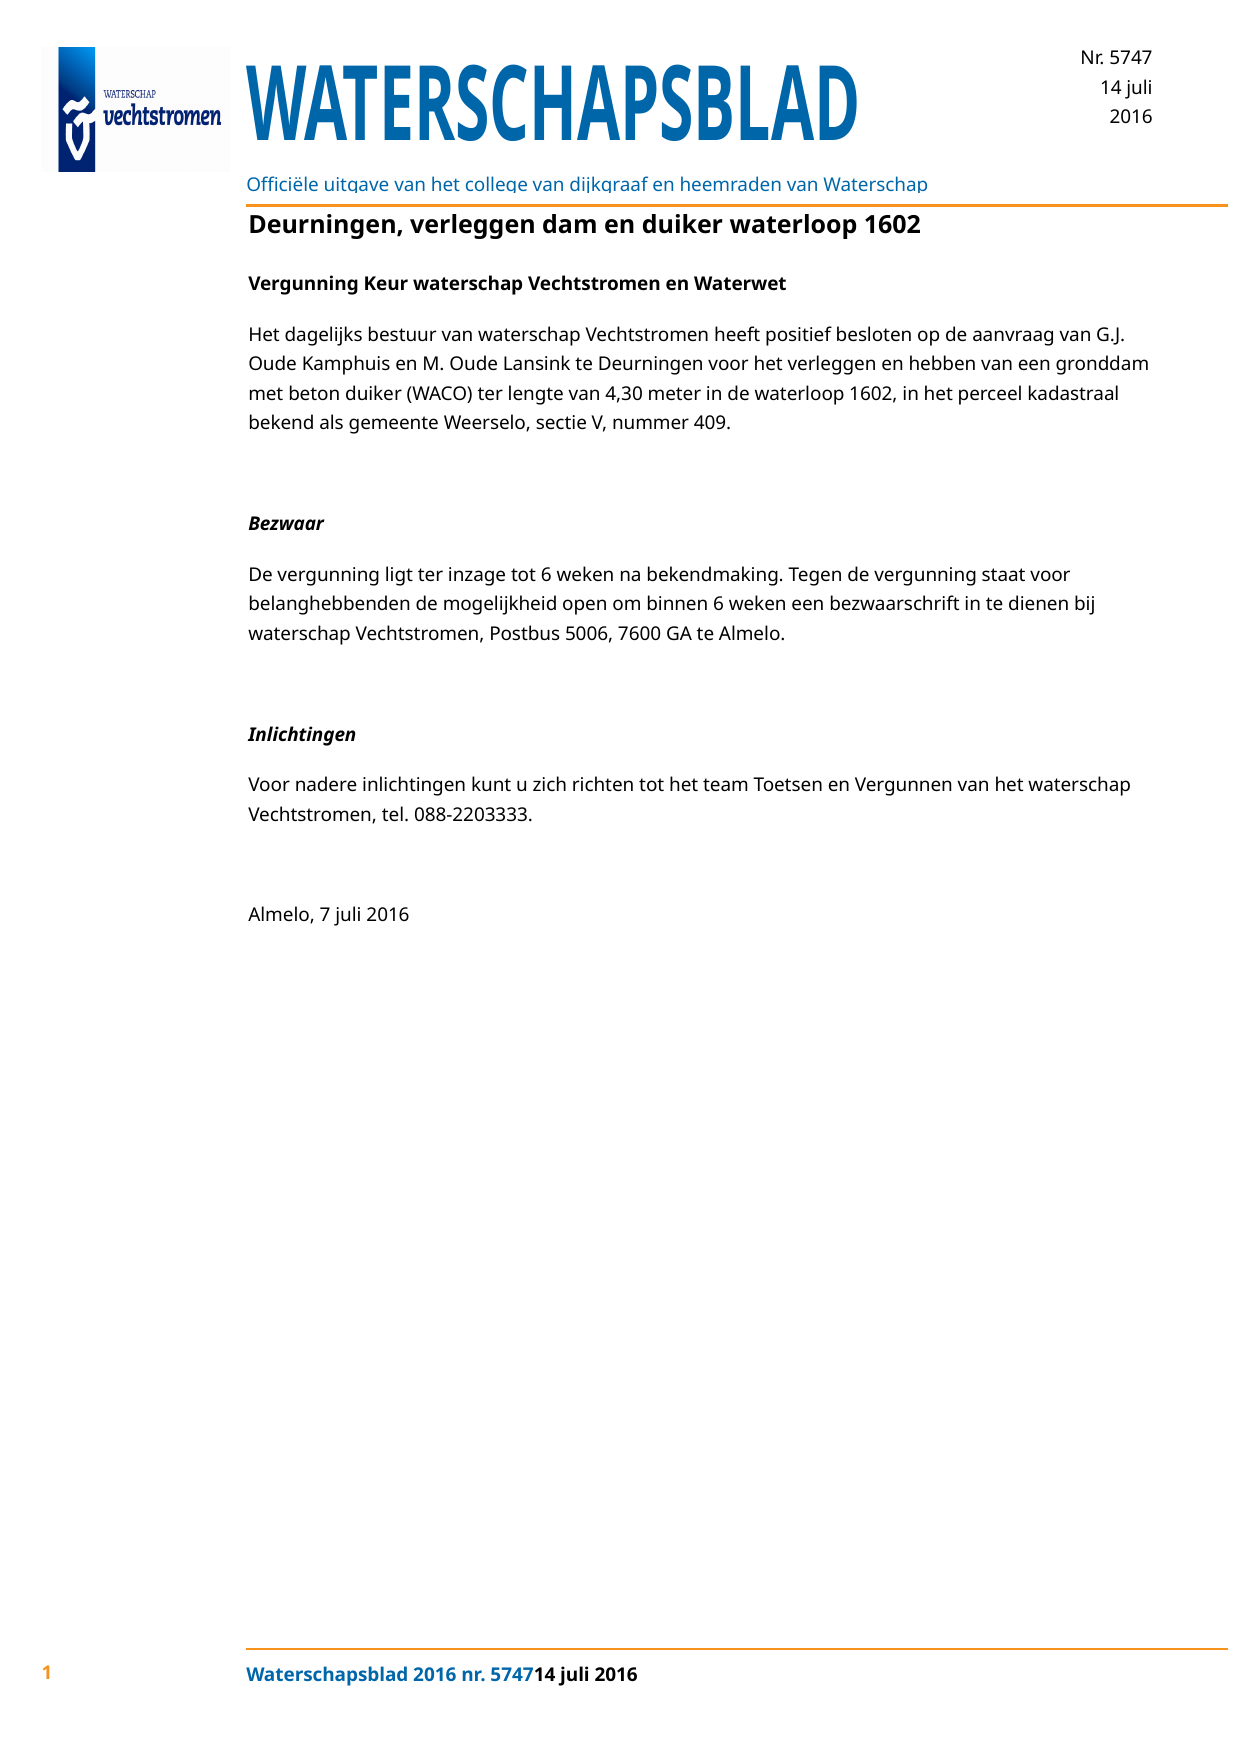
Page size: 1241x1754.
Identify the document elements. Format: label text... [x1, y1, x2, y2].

text Het dagelijks bestuur van waterschap Vechtstromen heeft positief besloten op de aanvraag van G.J. Oude Kamphuis en M. Oude Lansink te Deurningen voor het verleggen en hebben van een gronddam met beton duiker (WACO) ter lengte van 4,30 meter in de waterloop 1602, in het perceel kadastraal bekend als gemeente Weerselo, sectie V, nummer 409. [248, 321, 1152, 435]
text Deurningen, verleggen dam en duiker waterloop 1602 [248, 207, 1152, 241]
text Voor nadere inlichtingen kunt u zich richten tot het team Toetsen en Vergunnen van het waterschap Vechtstromen, tel. 088-2203333. [248, 771, 1152, 826]
text Inlichtingen [248, 721, 1152, 746]
picture [41, 47, 231, 172]
text Vergunning Keur waterschap Vechtstromen en Waterwet [248, 270, 1152, 296]
text De vergunning ligt ter inzage tot 6 weken na bekendmaking. Tegen de vergunning staat voor belanghebbenden de mogelijkheid open om binnen 6 weken een bezwaarschrift in te dienen bij waterschap Vechtstromen, Postbus 5006, 7600 GA te Almelo. [248, 561, 1152, 646]
text Almelo, 7 juli 2016 [248, 902, 1152, 927]
text Bezwaar [248, 510, 1152, 536]
